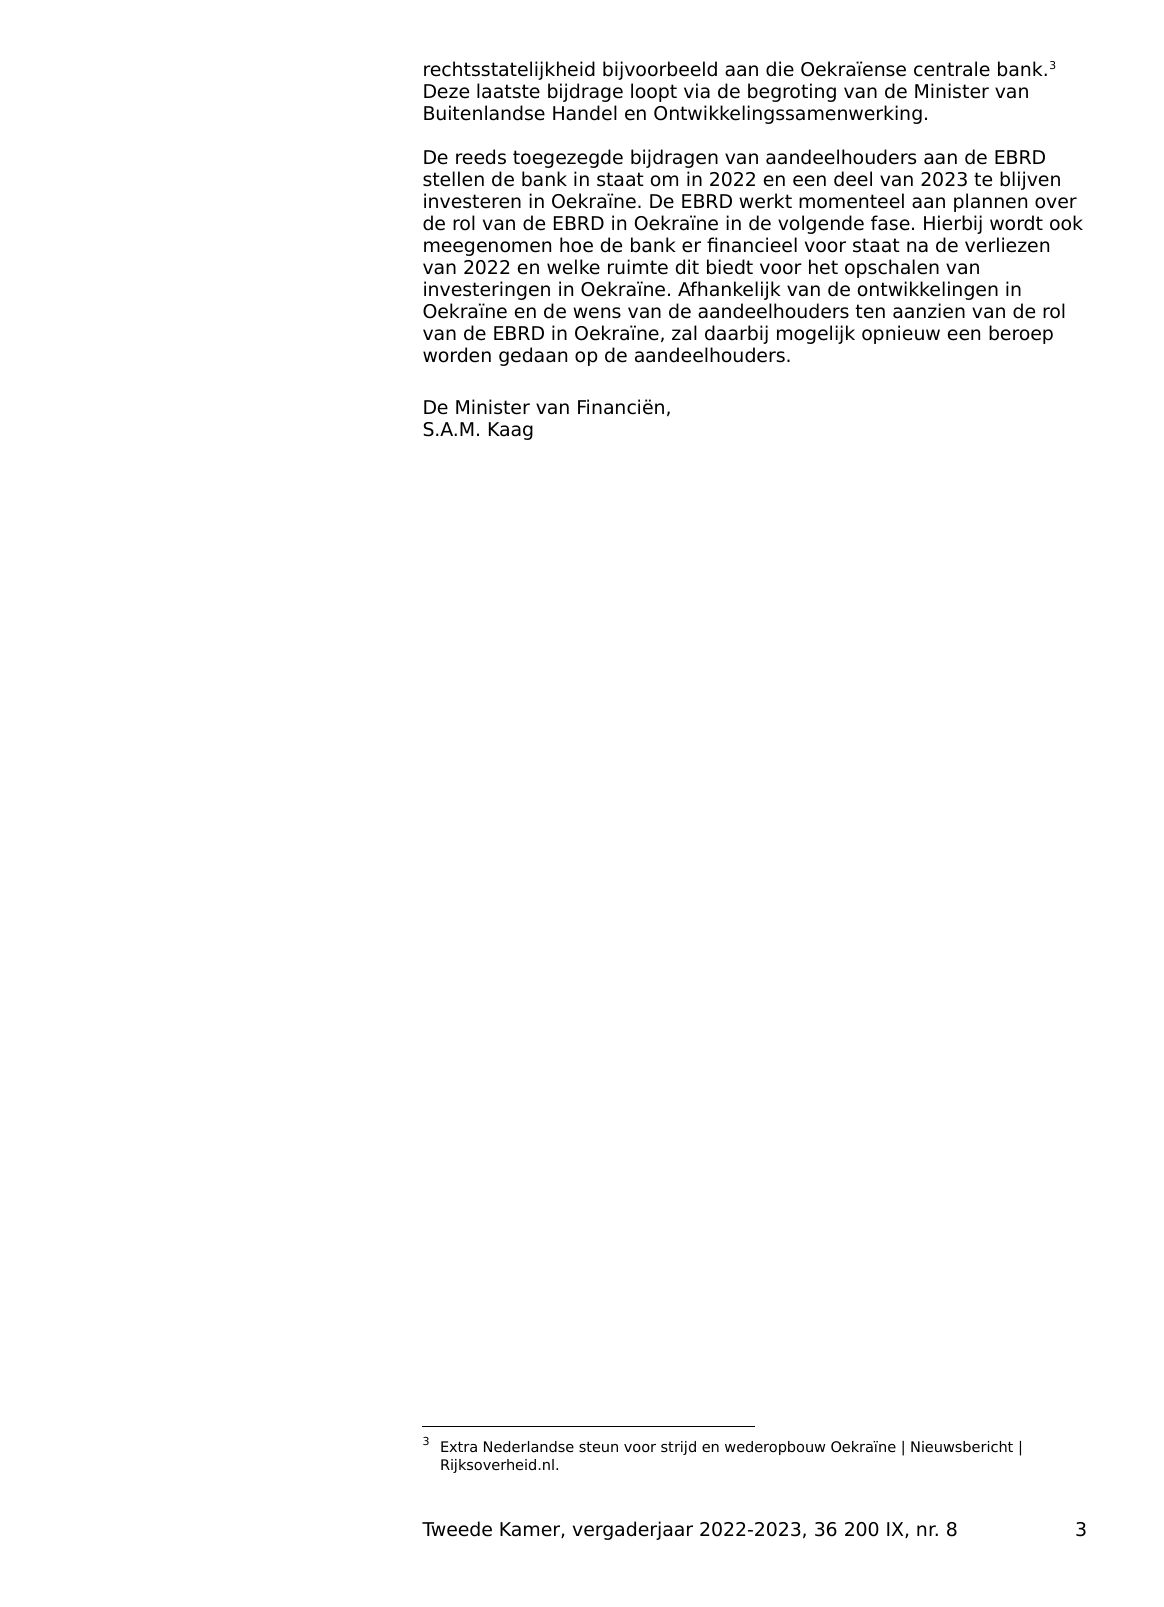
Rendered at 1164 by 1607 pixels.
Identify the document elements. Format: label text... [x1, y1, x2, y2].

text Extra Nederlandse steun voor strijd en wederopbouw Oekraïne | Nieuwsbericht | Rijksoverheid.nl. [422, 1435, 1087, 1474]
text rechtsstatelijkheid bijvoorbeeld aan die Oekraïense centrale bank. Deze laatste bijdrage loopt via de begroting van de Minister van Buitenlandse Handel en Ontwikkelingssamenwerking. [422, 59, 1087, 125]
text De Minister van Financiën, S.A.M. Kaag [422, 397, 1087, 441]
text De reeds toegezegde bijdragen van aandeelhouders aan de EBRD stellen de bank in staat om in 2022 en een deel van 2023 te blijven investeren in Oekraïne. De EBRD werkt momenteel aan plannen over de rol van de EBRD in Oekraïne in de volgende fase. Hierbij wordt ook meegenomen hoe de bank er financieel voor staat na de verliezen van 2022 en welke ruimte dit biedt voor het opschalen van investeringen in Oekraïne. Afhankelijk van de ontwikkelingen in Oekraïne en de wens van de aandeelhouders ten aanzien van de rol van de EBRD in Oekraïne, zal daarbij mogelijk opnieuw een beroep worden gedaan op de aandeelhouders. [422, 147, 1087, 367]
